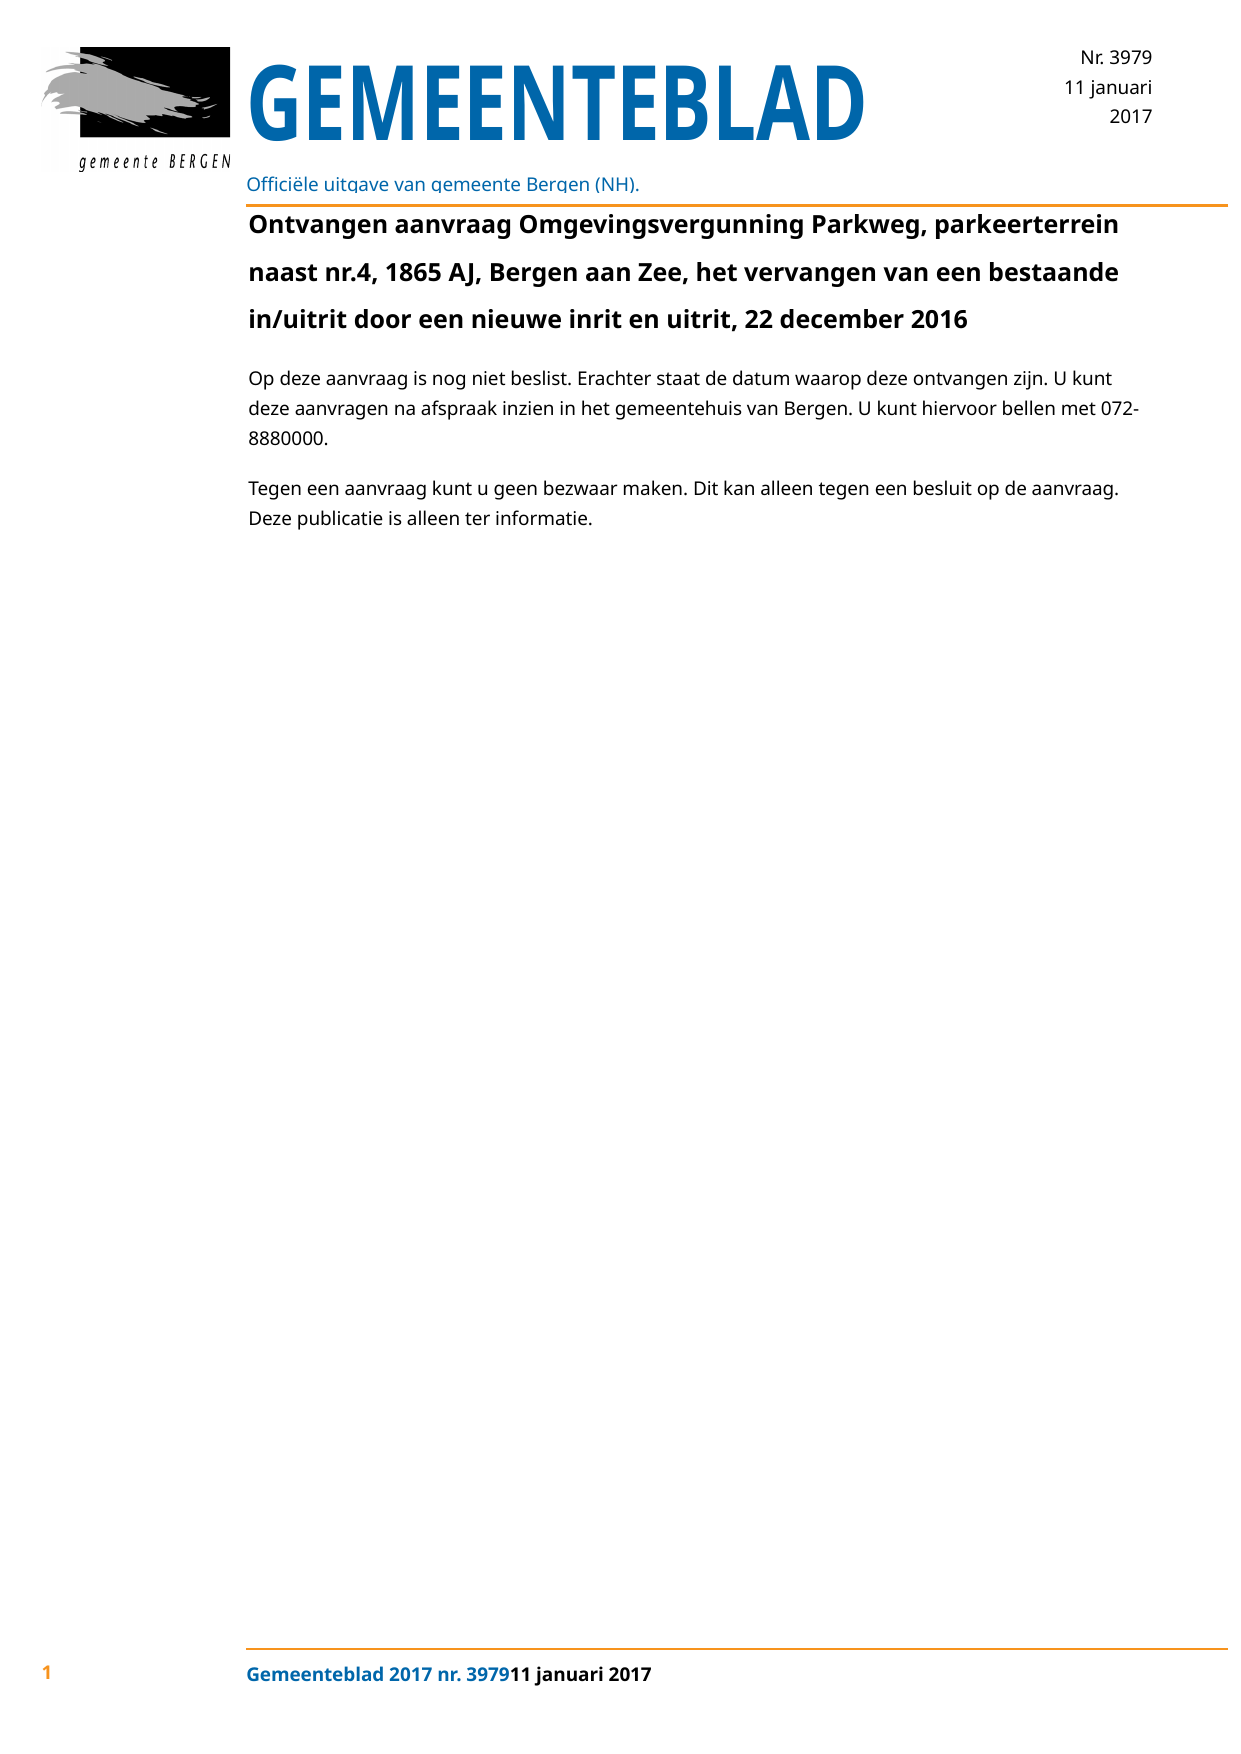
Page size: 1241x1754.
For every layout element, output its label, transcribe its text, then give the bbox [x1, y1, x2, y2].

text Op deze aanvraag is nog niet beslist. Erachter staat de datum waarop deze ontvangen zijn. U kunt deze aanvragen na afspraak inzien in het gemeentehuis van Bergen. U kunt hiervoor bellen met 072-8880000. [248, 366, 1152, 450]
text Ontvangen aanvraag Omgevingsvergunning Parkweg, parkeerterrein naast nr.4, 1865 AJ, Bergen aan Zee, het vervangen van een bestaande in/uitrit door een nieuwe inrit en uitrit, 22 december 2016 [248, 207, 1152, 336]
text Tegen een aanvraag kunt u geen bezwaar maken. Dit kan alleen tegen een besluit op de aanvraag. Deze publicatie is alleen ter informatie. [248, 475, 1152, 530]
picture [41, 47, 231, 172]
